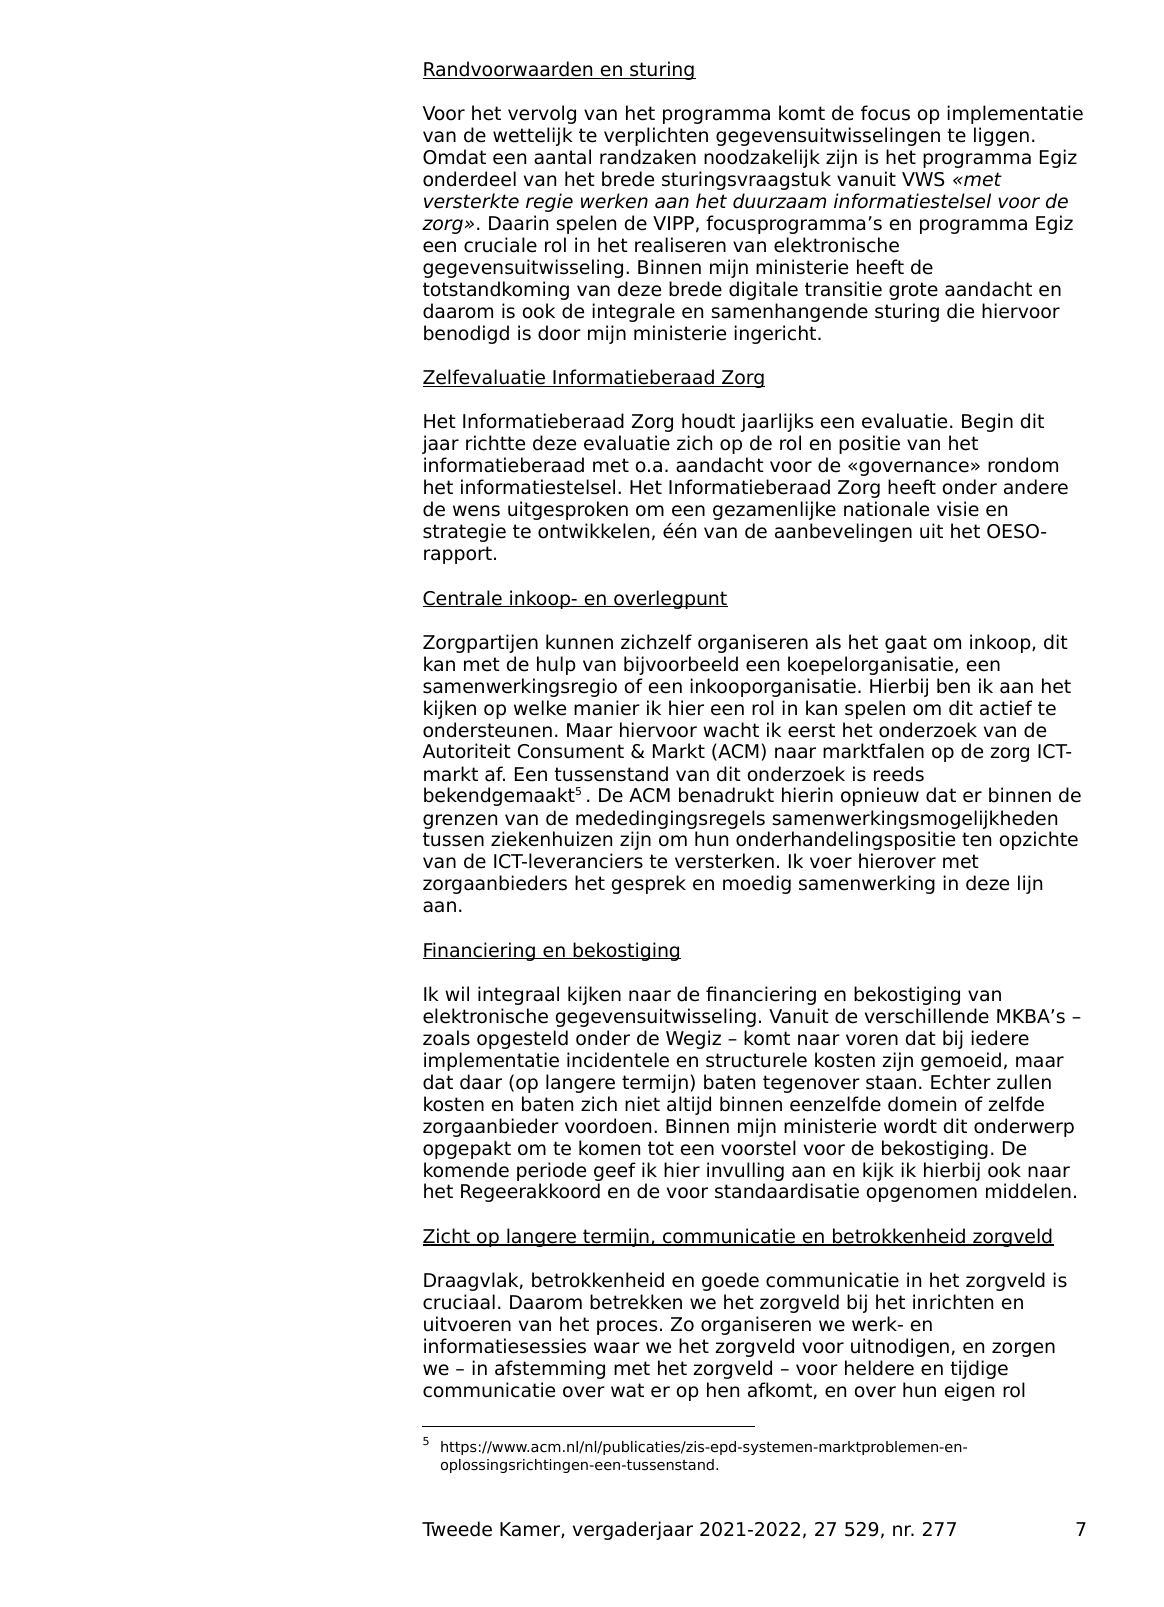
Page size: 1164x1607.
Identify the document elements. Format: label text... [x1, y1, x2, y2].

text Draagvlak, betrokkenheid en goede communicatie in het zorgveld is cruciaal. Daarom betrekken we het zorgveld bij het inrichten en uitvoeren van het proces. Zo organiseren we werk- en informatiesessies waar we het zorgveld voor uitnodigen, en zorgen we – in afstemming met het zorgveld – voor heldere en tijdige communicatie over wat er op hen afkomt, en over hun eigen rol [422, 1270, 1087, 1402]
subtitle Centrale inkoop- en overlegpunt [422, 587, 1087, 609]
text Ik wil integraal kijken naar de financiering en bekostiging van elektronische gegevensuitwisseling. Vanuit de verschillende MKBA’s – zoals opgesteld onder de Wegiz – komt naar voren dat bij iedere implementatie incidentele en structurele kosten zijn gemoeid, maar dat daar (op langere termijn) baten tegenover staan. Echter zullen kosten en baten zich niet altijd binnen eenzelfde domein of zelfde zorgaanbieder voordoen. Binnen mijn ministerie wordt dit onderwerp opgepakt om te komen tot een voorstel voor de bekostiging. De komende periode geef ik hier invulling aan en kijk ik hierbij ook naar het Regeerakkoord en de voor standaardisatie opgenomen middelen. [422, 984, 1087, 1203]
subtitle Financiering en bekostiging [422, 939, 1087, 961]
text https://www.acm.nl/nl/publicaties/zis-epd-systemen-marktproblemen-en-oplossingsrichtingen-een-tussenstand. [422, 1435, 1087, 1474]
text Zorgpartijen kunnen zichzelf organiseren als het gaat om inkoop, dit kan met de hulp van bijvoorbeeld een koepelorganisatie, een samenwerkingsregio of een inkooporganisatie. Hierbij ben ik aan het kijken op welke manier ik hier een rol in kan spelen om dit actief te ondersteunen. Maar hiervoor wacht ik eerst het onderzoek van de Autoriteit Consument & Markt (ACM) naar marktfalen op de zorg ICT-markt af. Een tussenstand van dit onderzoek is reeds bekendgemaakt. De ACM benadrukt hierin opnieuw dat er binnen de grenzen van de mededingingsregels samenwerkingsmogelijkheden tussen ziekenhuizen zijn om hun onderhandelingspositie ten opzichte van de ICT-leveranciers te versterken. Ik voer hierover met zorgaanbieders het gesprek en moedig samenwerking in deze lijn aan. [422, 632, 1087, 917]
text Voor het vervolg van het programma komt de focus op implementatie van de wettelijk te verplichten gegevensuitwisselingen te liggen. Omdat een aantal randzaken noodzakelijk zijn is het programma Egiz onderdeel van het brede sturingsvraagstuk vanuit VWS «met versterkte regie werken aan het duurzaam informatiestelsel voor de zorg». Daarin spelen de VIPP, focusprogramma’s en programma Egiz een cruciale rol in het realiseren van elektronische gegevensuitwisseling. Binnen mijn ministerie heeft de totstandkoming van deze brede digitale transitie grote aandacht en daarom is ook de integrale en samenhangende sturing die hiervoor benodigd is door mijn ministerie ingericht. [422, 103, 1087, 345]
subtitle Zelfevaluatie Informatieberaad Zorg [422, 367, 1087, 389]
subtitle Randvoorwaarden en sturing [422, 59, 1087, 81]
text Het Informatieberaad Zorg houdt jaarlijks een evaluatie. Begin dit jaar richtte deze evaluatie zich op de rol en positie van het informatieberaad met o.a. aandacht voor de «governance» rondom het informatiestelsel. Het Informatieberaad Zorg heeft onder andere de wens uitgesproken om een gezamenlijke nationale visie en strategie te ontwikkelen, één van de aanbevelingen uit het OESO-rapport. [422, 411, 1087, 565]
subtitle Zicht op langere termijn, communicatie en betrokkenheid zorgveld [422, 1226, 1087, 1248]
